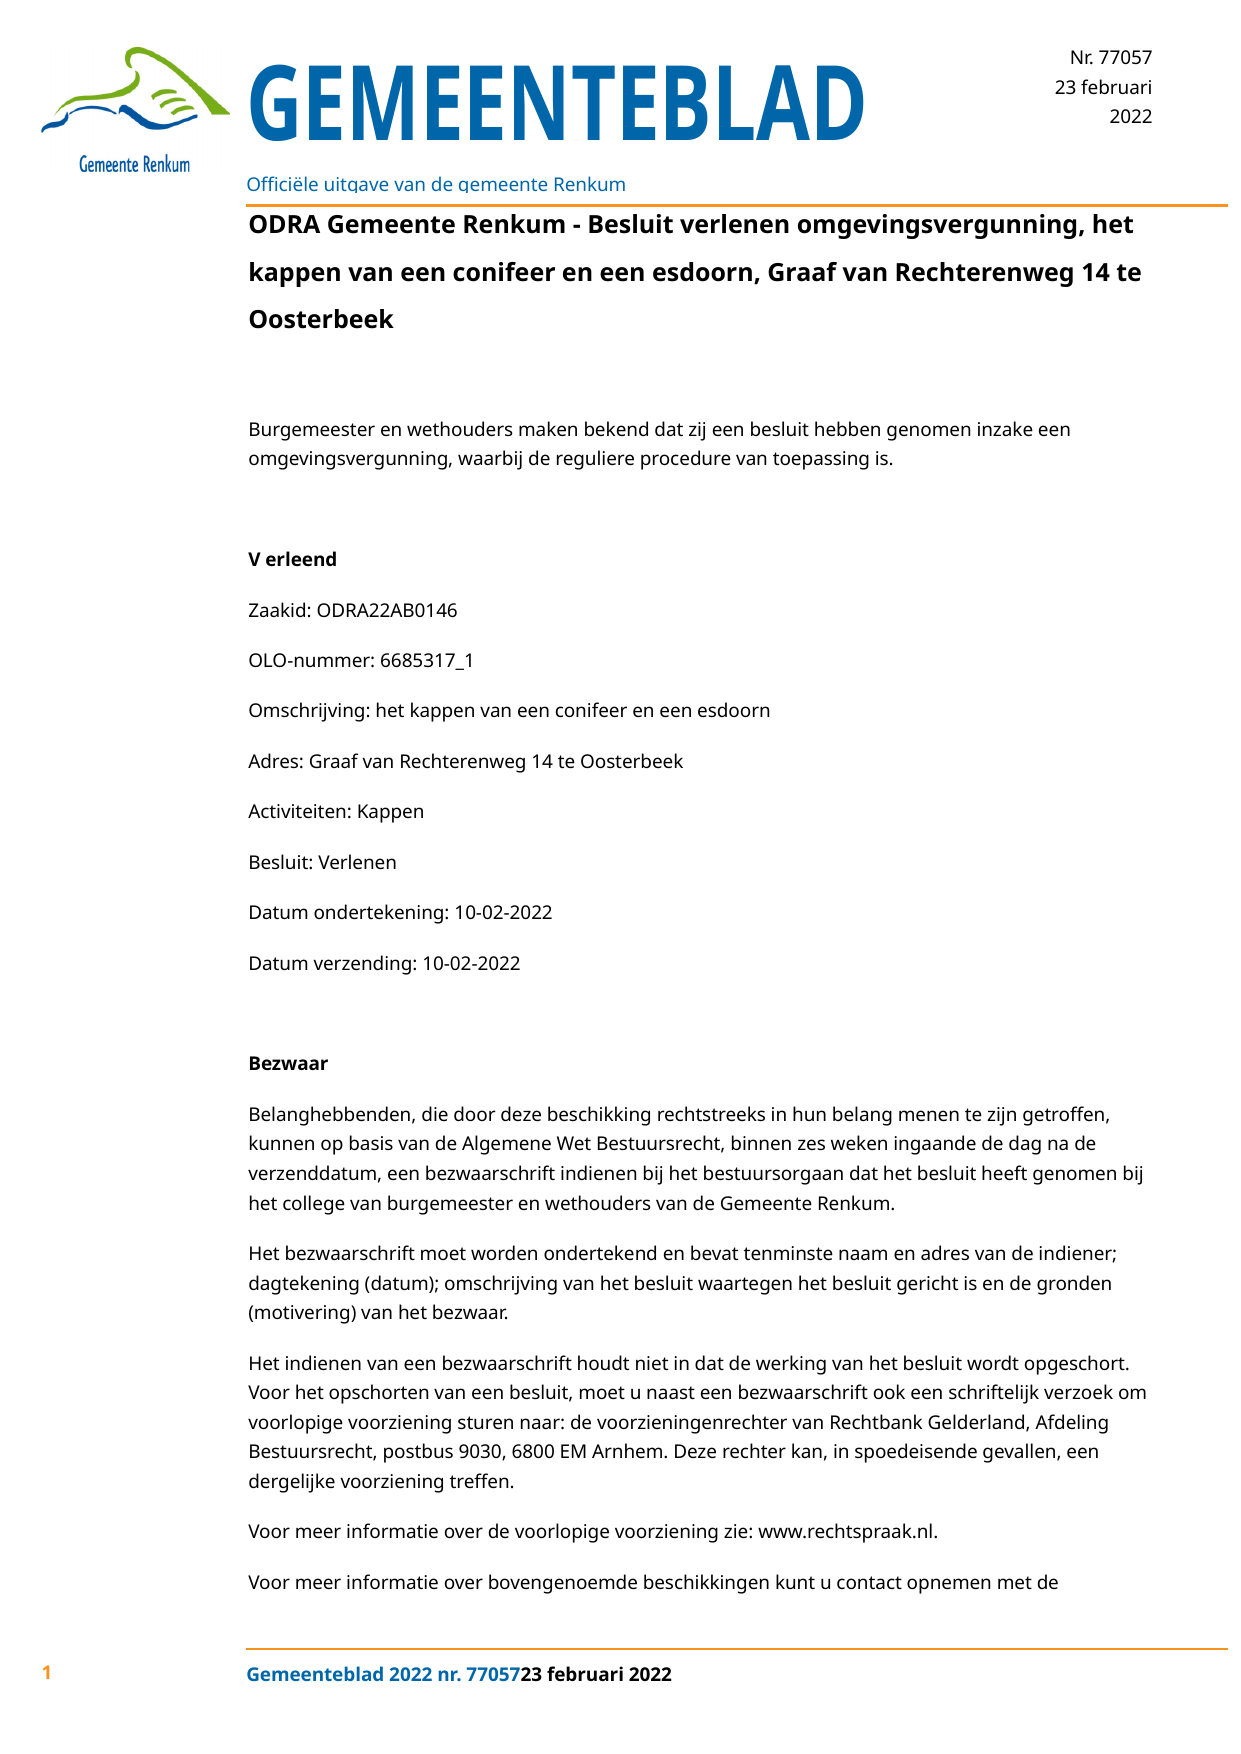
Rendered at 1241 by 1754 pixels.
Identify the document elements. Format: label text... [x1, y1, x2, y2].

text ODRA Gemeente Renkum - Besluit verlenen omgevingsvergunning, het kappen van een conifeer en een esdoorn, Graaf van Rechterenweg 14 te Oosterbeek [248, 207, 1152, 336]
text Adres: Graaf van Rechterenweg 14 te Oosterbeek [248, 748, 1152, 774]
text Besluit: Verlenen [248, 849, 1152, 874]
picture [41, 47, 231, 172]
text Datum verzending: 10-02-2022 [248, 950, 1152, 975]
text Belanghebbenden, die door deze beschikking rechtstreeks in hun belang menen te zijn getroffen, kunnen op basis van de Algemene Wet Bestuursrecht, binnen zes weken ingaande de dag na de verzenddatum, een bezwaarschrift indienen bij het bestuursorgaan dat het besluit heeft genomen bij het college van burgemeester en wethouders van de Gemeente Renkum. [248, 1101, 1152, 1215]
text Datum ondertekening: 10-02-2022 [248, 899, 1152, 925]
text Voor meer informatie over bovengenoemde beschikkingen kunt u contact opnemen met de [248, 1569, 1152, 1594]
text Bezwaar [248, 1051, 1152, 1076]
text Het indienen van een bezwaarschrift houdt niet in dat de werking van het besluit wordt opgeschort. Voor het opschorten van een besluit, moet u naast een bezwaarschrift ook een schriftelijk verzoek om voorlopige voorziening sturen naar: de voorzieningenrechter van Rechtbank Gelderland, Afdeling Bestuursrecht, postbus 9030, 6800 EM Arnhem. Deze rechter kan, in spoedeisende gevallen, een dergelijke voorziening treffen. [248, 1350, 1152, 1494]
text Burgemeester en wethouders maken bekend dat zij een besluit hebben genomen inzake een omgevingsvergunning, waarbij de reguliere procedure van toepassing is. [248, 416, 1152, 471]
text OLO-nummer: 6685317_1 [248, 647, 1152, 673]
text Omschrijving: het kappen van een conifeer en een esdoorn [248, 698, 1152, 723]
text Voor meer informatie over de voorlopige voorziening zie: www.rechtspraak.nl. [248, 1518, 1152, 1544]
text V erleend [248, 546, 1152, 572]
text Activiteiten: Kappen [248, 798, 1152, 824]
text Zaakid: ODRA22AB0146 [248, 597, 1152, 622]
text Het bezwaarschrift moet worden ondertekend en bevat tenminste naam en adres van de indiener; dagtekening (datum); omschrijving van het besluit waartegen het besluit gericht is en de gronden (motivering) van het bezwaar. [248, 1240, 1152, 1325]
